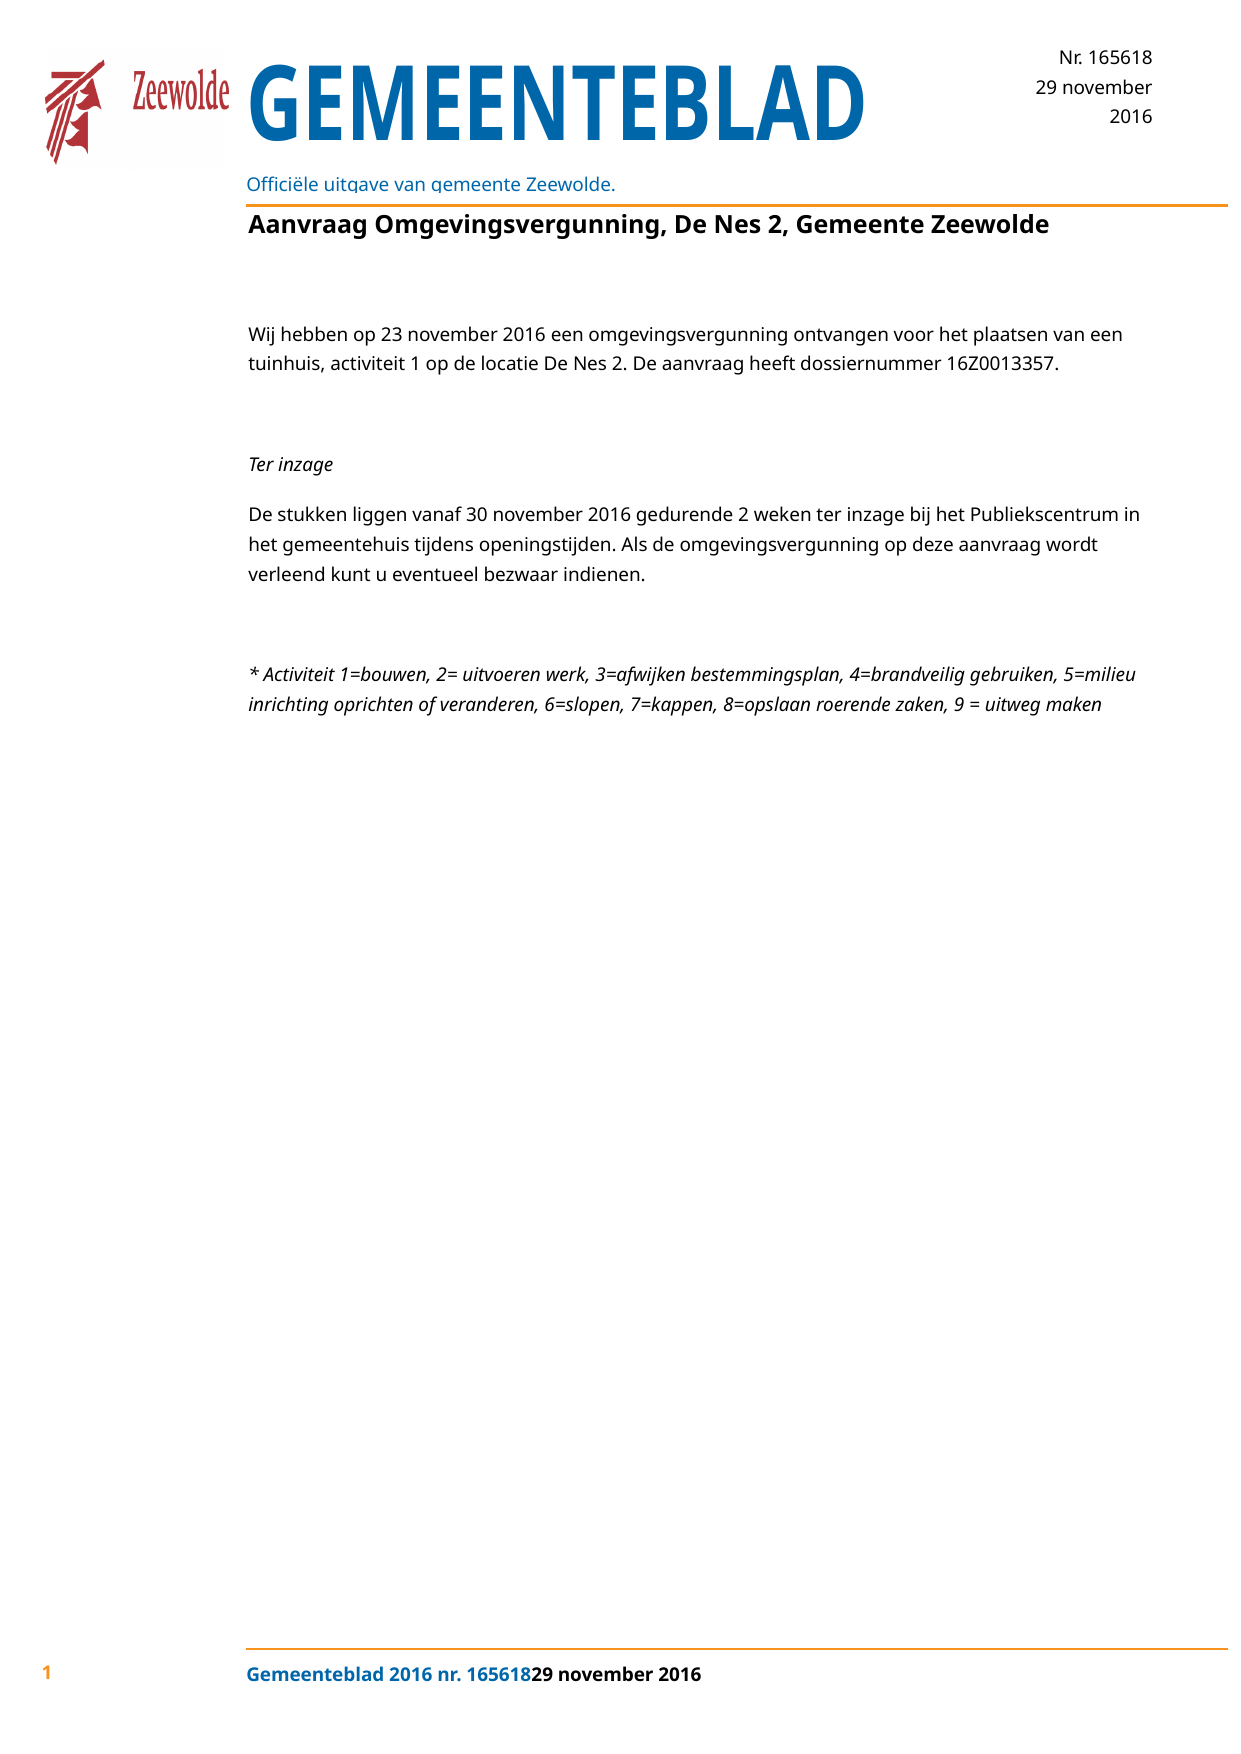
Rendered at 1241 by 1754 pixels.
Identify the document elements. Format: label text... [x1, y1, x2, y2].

text Aanvraag Omgevingsvergunning, De Nes 2, Gemeente Zeewolde [248, 207, 1152, 241]
text Wij hebben op 23 november 2016 een omgevingsvergunning ontvangen voor het plaatsen van een tuinhuis, activiteit 1 op de locatie De Nes 2. De aanvraag heeft dossiernummer 16Z0013357. [248, 321, 1152, 376]
text De stukken liggen vanaf 30 november 2016 gedurende 2 weken ter inzage bij het Publiekscentrum in het gemeentehuis tijdens openingstijden. Als de omgevingsvergunning op deze aanvraag wordt verleend kunt u eventueel bezwaar indienen. [248, 502, 1152, 586]
text Ter inzage [248, 451, 1152, 477]
text * Activiteit 1=bouwen, 2= uitvoeren werk, 3=afwijken bestemmingsplan, 4=brandveilig gebruiken, 5=milieu inrichting oprichten of veranderen, 6=slopen, 7=kappen, 8=opslaan roerende zaken, 9 = uitweg maken [248, 662, 1152, 717]
picture [41, 47, 231, 172]
